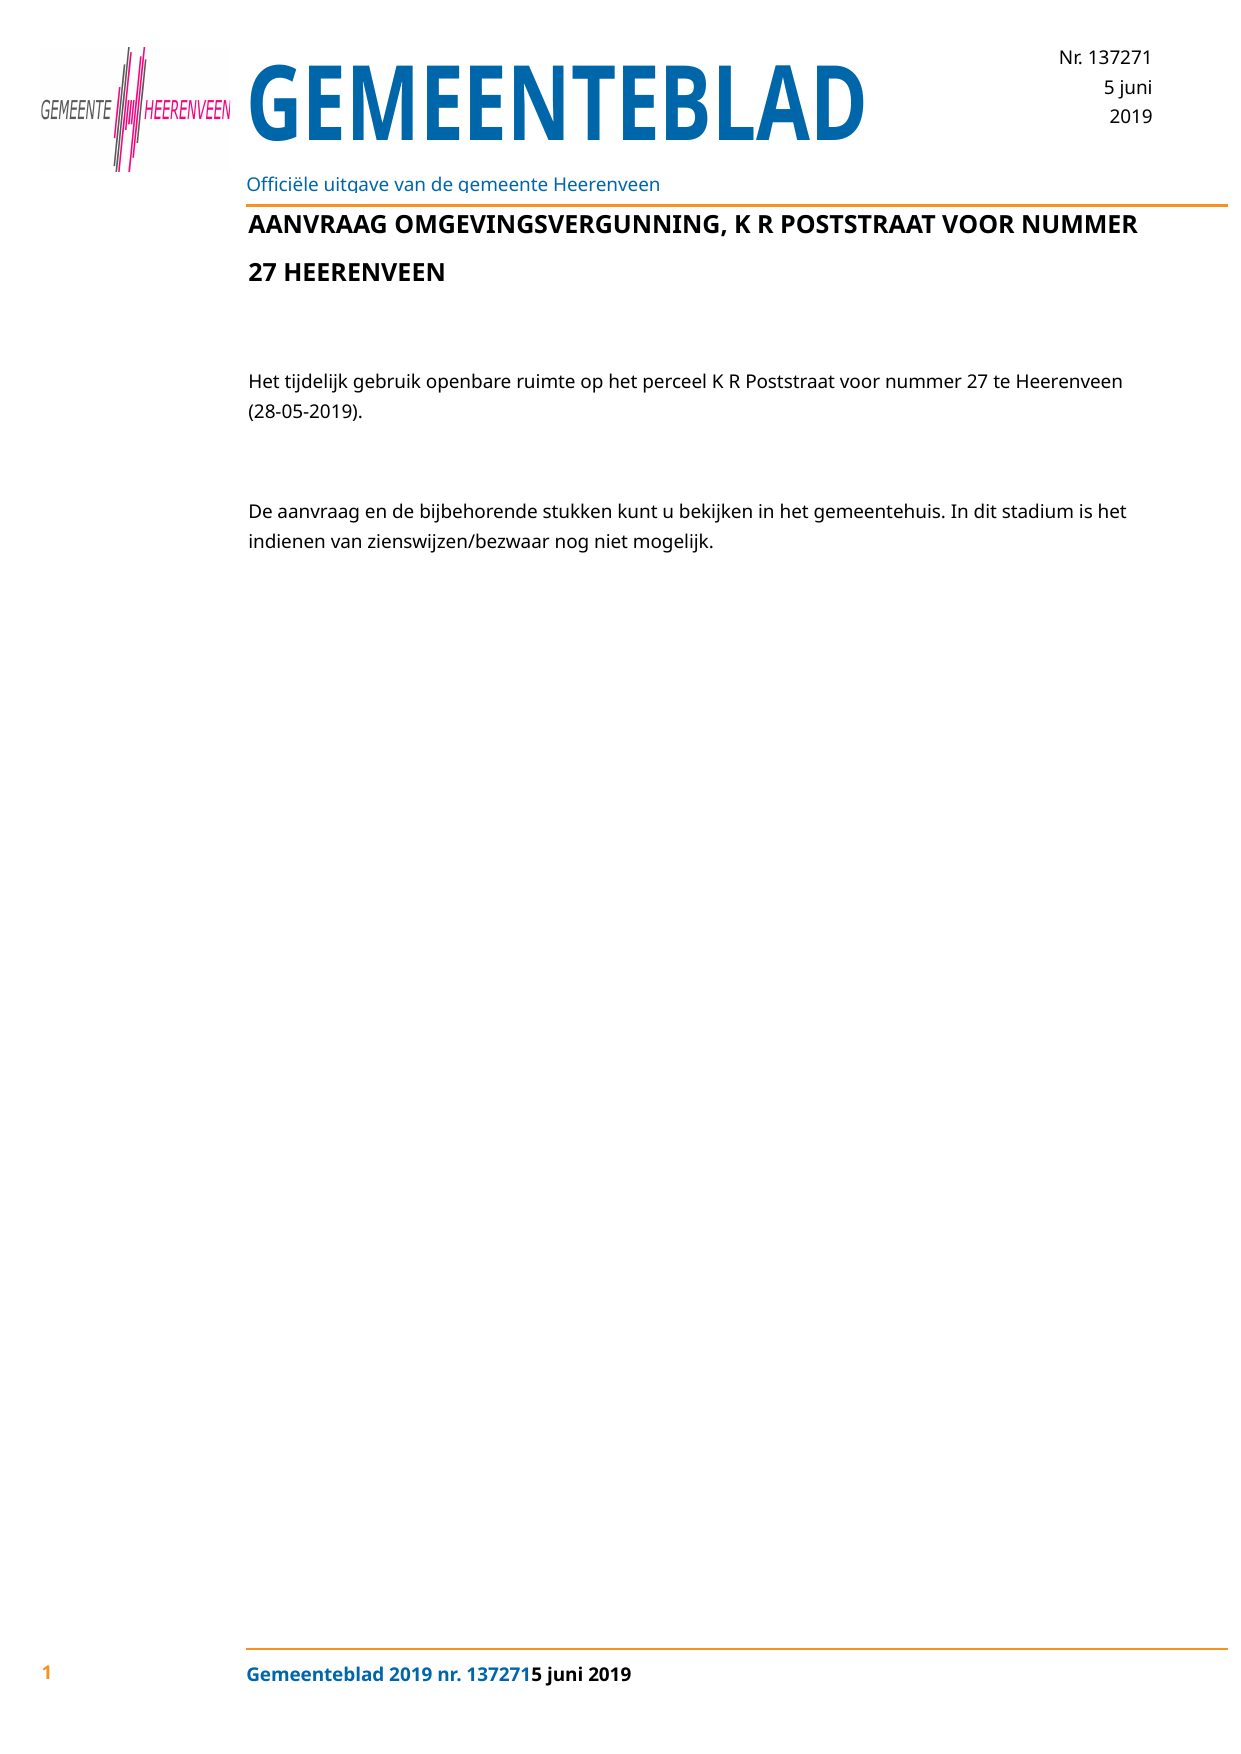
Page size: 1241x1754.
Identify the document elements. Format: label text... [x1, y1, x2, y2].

text De aanvraag en de bijbehorende stukken kunt u bekijken in het gemeentehuis. In dit stadium is het indienen van zienswijzen/bezwaar nog niet mogelijk. [248, 499, 1152, 554]
text AANVRAAG OMGEVINGSVERGUNNING, K R POSTSTRAAT VOOR NUMMER 27 HEERENVEEN [248, 207, 1152, 288]
picture [41, 47, 231, 172]
text Het tijdelijk gebruik openbare ruimte op het perceel K R Poststraat voor nummer 27 te Heerenveen (28-05-2019). [248, 368, 1152, 424]
